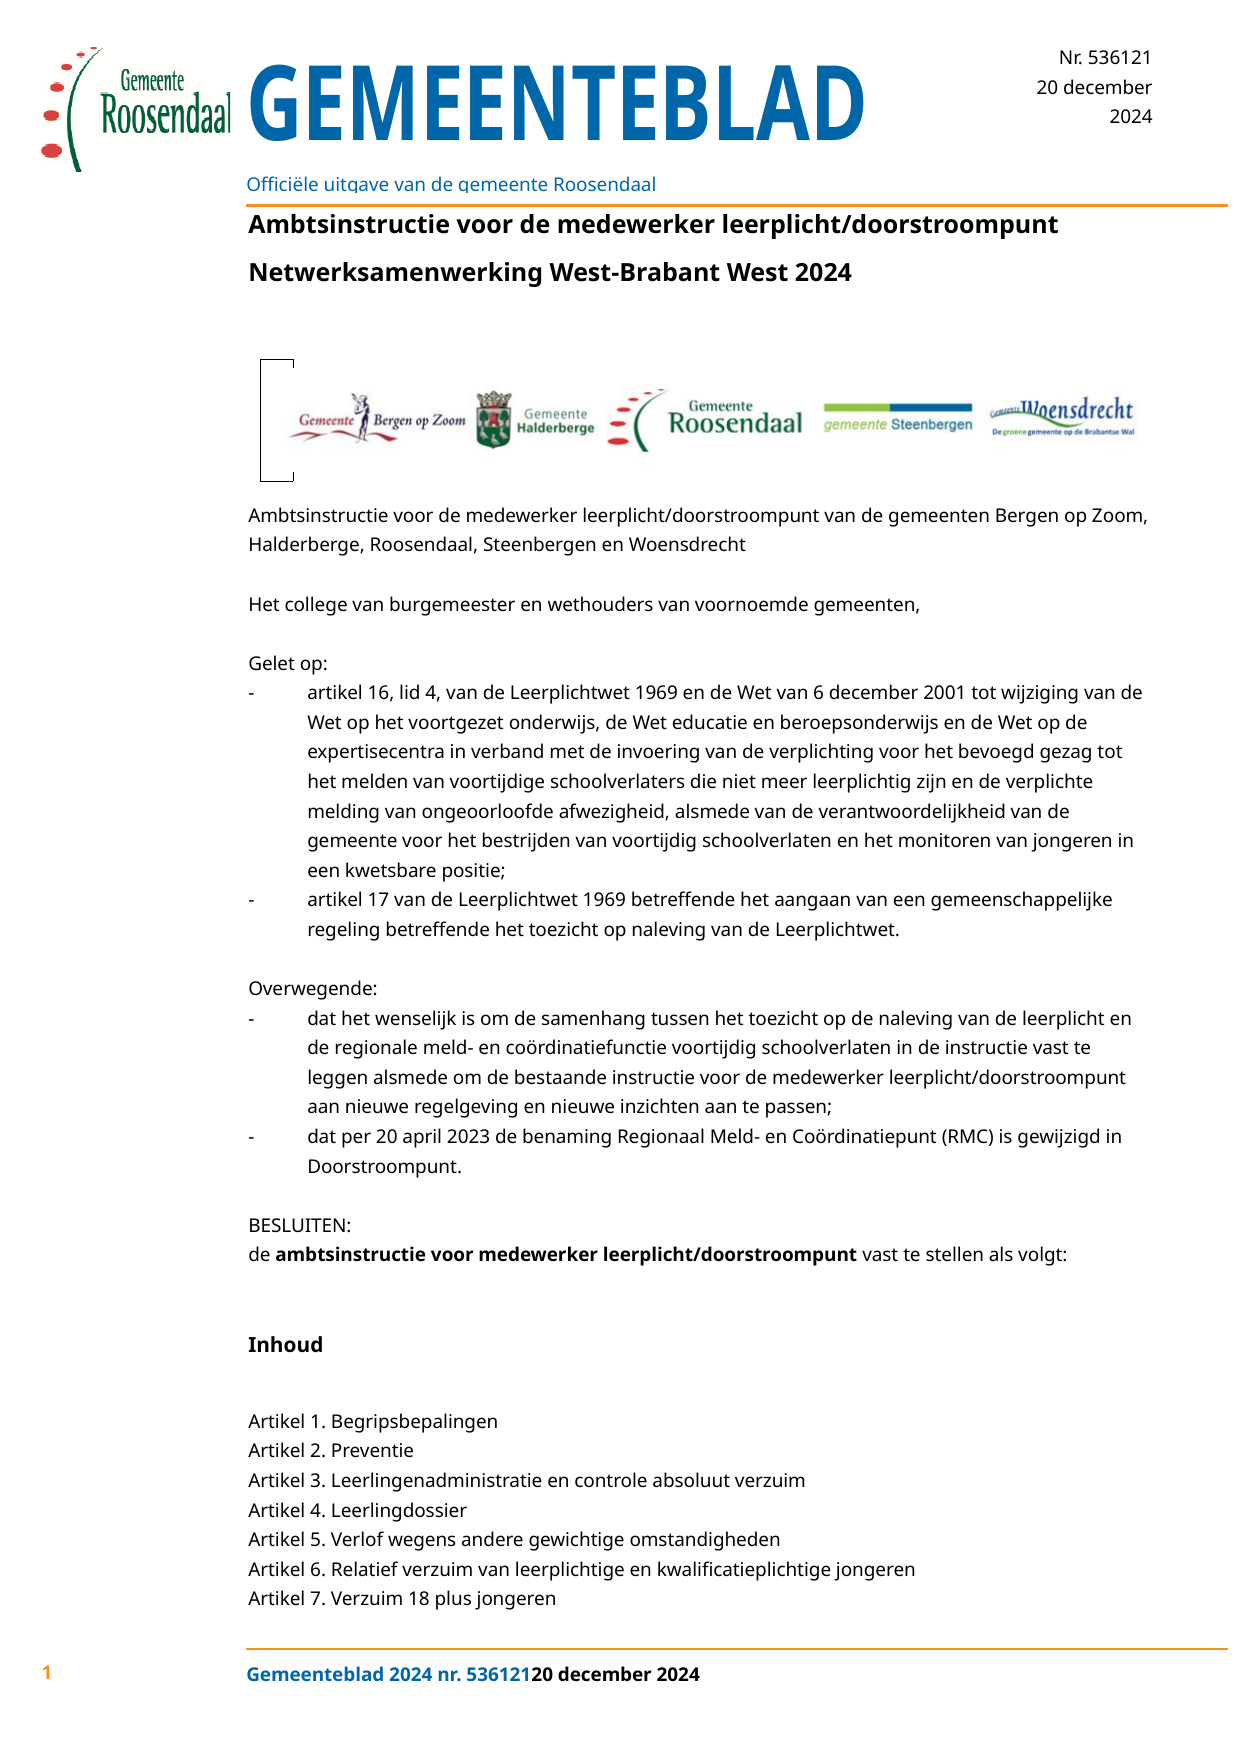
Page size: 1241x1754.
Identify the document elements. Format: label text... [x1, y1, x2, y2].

text Artikel 3. Leerlingenadministratie en controle absoluut verzuim [248, 1467, 1152, 1493]
text Artikel 2. Preventie [248, 1438, 1152, 1463]
list artikel 17 van de Leerplichtwet 1969 betreffende het aangaan van een gemeenschappelijke regeling betreffende het toezicht op naleving van de Leerplichtwet. [248, 887, 1152, 942]
text Artikel 5. Verlof wegens andere gewichtige omstandigheden [248, 1526, 1152, 1552]
text Artikel 1. Begripsbepalingen [248, 1408, 1152, 1434]
list dat het wenselijk is om de samenhang tussen het toezicht op de naleving van de leerplicht en de regionale meld- en coördinatiefunctie voortijdig schoolverlaten in de instructie vast te leggen alsmede om de bestaande instructie voor de medewerker leerplicht/doorstroompunt aan nieuwe regelgeving en nieuwe inzichten aan te passen; [248, 1005, 1152, 1119]
picture [41, 47, 231, 172]
text Artikel 6. Relatief verzuim van leerplichtige en kwalificatieplichtige jongeren [248, 1556, 1152, 1582]
list dat per 20 april 2023 de benaming Regionaal Meld- en Coördinatiepunt (RMC) is gewijzigd in Doorstroompunt. [248, 1123, 1152, 1179]
text Overwegende: [248, 975, 1152, 1001]
text Artikel 4. Leerlingdossier [248, 1497, 1152, 1523]
list artikel 16, lid 4, van de Leerplichtwet 1969 en de Wet van 6 december 2001 tot wijziging van de Wet op het voortgezet onderwijs, de Wet educatie en beroepsonderwijs en de Wet op de expertisecentra in verband met de invoering van de verplichting voor het bevoegd gezag tot het melden van voortijdige schoolverlaters die niet meer leerplichtig zijn en de verplichte melding van ongeoorloofde afwezigheid, alsmede van de verantwoordelijkheid van de gemeente voor het bestrijden van voortijdig schoolverlaten en het monitoren van jongeren in een kwetsbare positie; [248, 679, 1152, 883]
text Artikel 7. Verzuim 18 plus jongeren [248, 1586, 1152, 1611]
text Het college van burgemeester en wethouders van voornoemde gemeenten, [248, 591, 1152, 617]
text Ambtsinstructie voor de medewerker leerplicht/doorstroompunt Netwerksamenwerking West-Brabant West 2024 [248, 207, 1152, 288]
text Ambtsinstructie voor de medewerker leerplicht/doorstroompunt van de gemeenten Bergen op Zoom, Halderberge, Roosendaal, Steenbergen en Woensdrecht [248, 502, 1152, 557]
picture [268, 368, 1173, 472]
text BESLUITEN: [248, 1212, 1152, 1238]
text de ambtsinstructie voor medewerker leerplicht/doorstroompunt vast te stellen als volgt: [248, 1242, 1152, 1267]
text Inhoud [248, 1330, 1152, 1359]
text Gelet op: [248, 650, 1152, 676]
